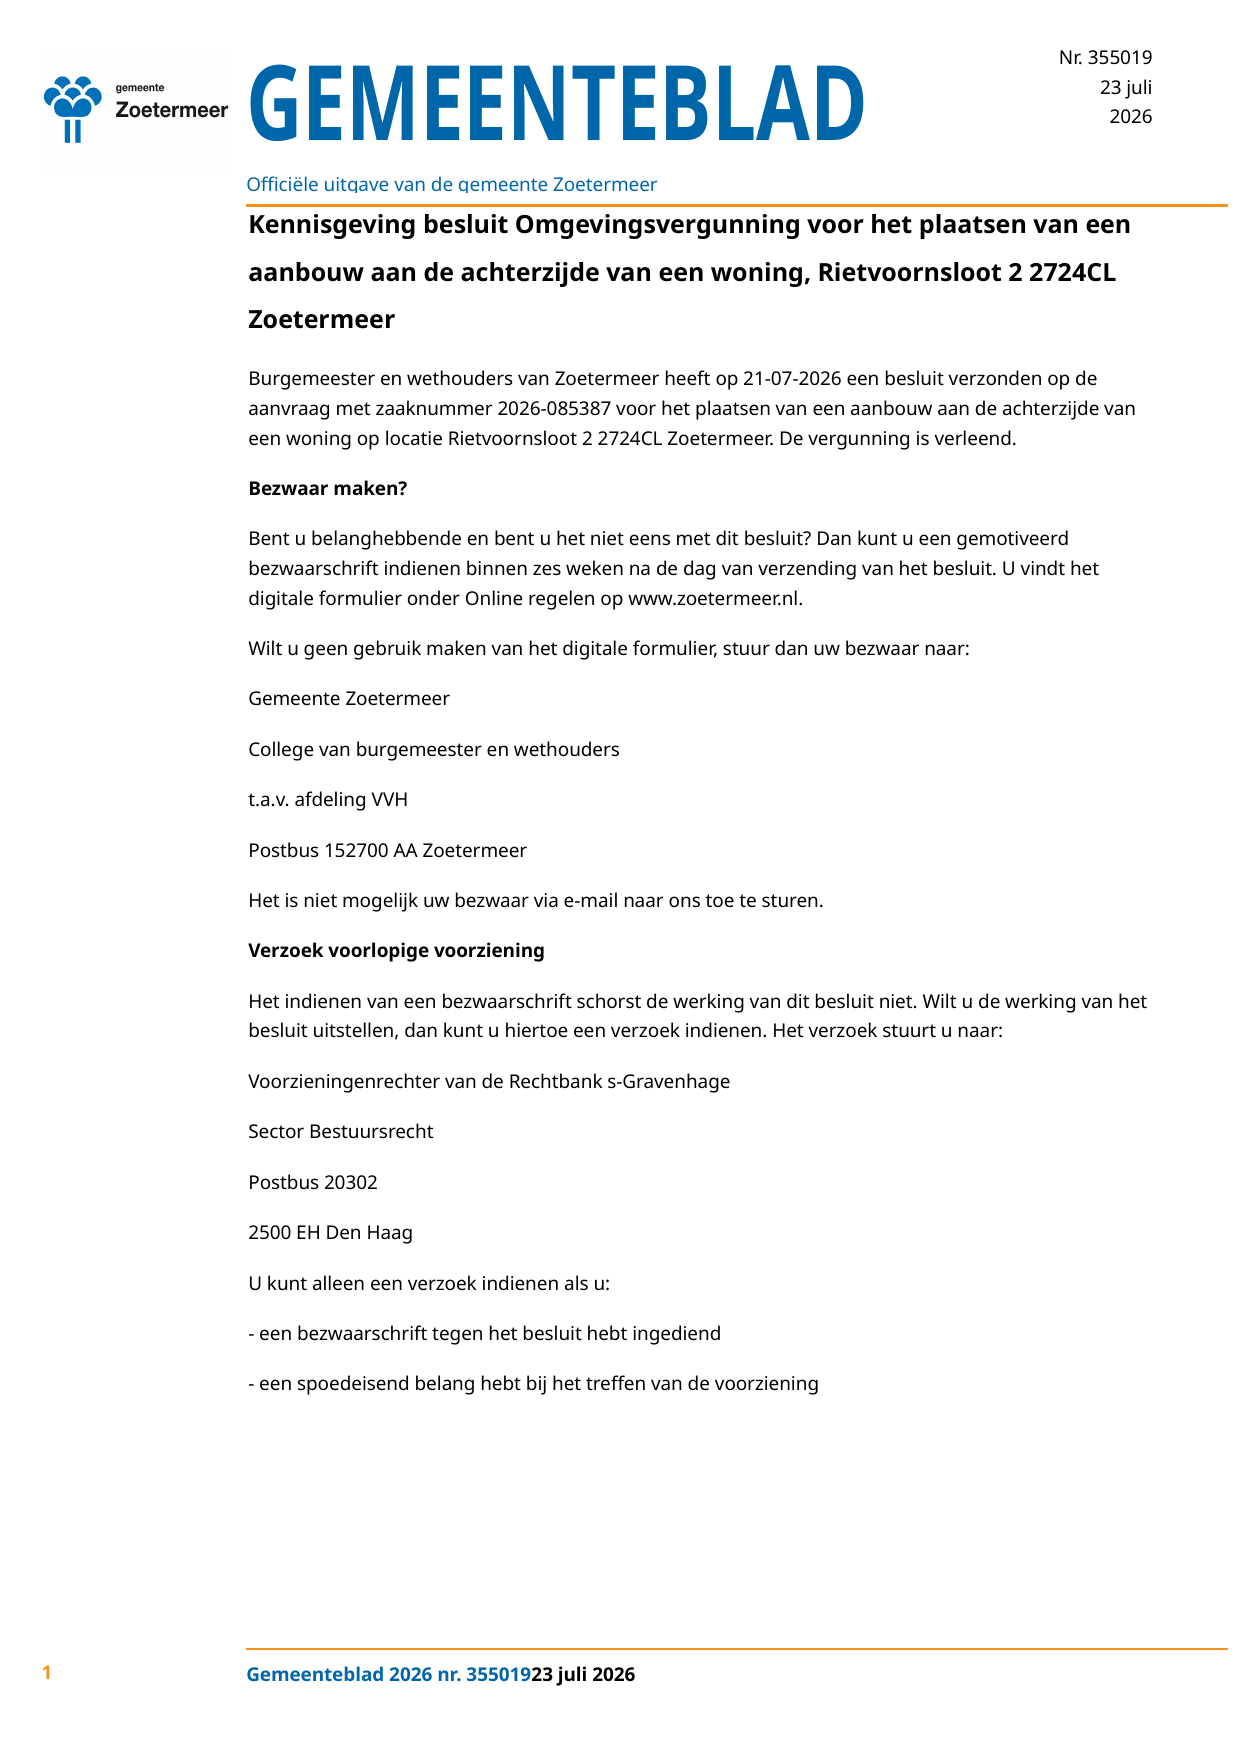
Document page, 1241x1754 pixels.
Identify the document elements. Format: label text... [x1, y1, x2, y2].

picture [41, 47, 231, 172]
text Verzoek voorlopige voorziening [248, 938, 1152, 963]
text Kennisgeving besluit Omgevingsvergunning voor het plaatsen van een aanbouw aan de achterzijde van een woning, Rietvoornsloot 2 2724CL Zoetermeer [248, 207, 1152, 336]
text Postbus 20302 [248, 1169, 1152, 1194]
text 2500 EH Den Haag [248, 1219, 1152, 1245]
text - een bezwaarschrift tegen het besluit hebt ingediend [248, 1320, 1152, 1346]
text Wilt u geen gebruik maken van het digitale formulier, stuur dan uw bezwaar naar: [248, 635, 1152, 661]
text Het is niet mogelijk uw bezwaar via e-mail naar ons toe te sturen. [248, 887, 1152, 913]
text t.a.v. afdeling VVH [248, 786, 1152, 812]
text Het indienen van een bezwaarschrift schorst de werking van dit besluit niet. Wilt u de werking van het besluit uitstellen, dan kunt u hiertoe een verzoek indienen. Het verzoek stuurt u naar: [248, 988, 1152, 1043]
text Voorzieningenrechter van de Rechtbank s-Gravenhage [248, 1068, 1152, 1094]
text Gemeente Zoetermeer [248, 686, 1152, 711]
text Sector Bestuursrecht [248, 1118, 1152, 1144]
text College van burgemeester en wethouders [248, 736, 1152, 762]
text Burgemeester en wethouders van Zoetermeer heeft op 21-07-2026 een besluit verzonden op de aanvraag met zaaknummer 2026-085387 voor het plaatsen van een aanbouw aan de achterzijde van een woning op locatie Rietvoornsloot 2 2724CL Zoetermeer. De vergunning is verleend. [248, 366, 1152, 450]
text Postbus 152700 AA Zoetermeer [248, 837, 1152, 862]
text Bezwaar maken? [248, 475, 1152, 501]
text - een spoedeisend belang hebt bij het treffen van de voorziening [248, 1371, 1152, 1396]
text Bent u belanghebbende en bent u het niet eens met dit besluit? Dan kunt u een gemotiveerd bezwaarschrift indienen binnen zes weken na de dag van verzending van het besluit. U vindt het digitale formulier onder Online regelen op www.zoetermeer.nl. [248, 526, 1152, 610]
text U kunt alleen een verzoek indienen als u: [248, 1270, 1152, 1295]
